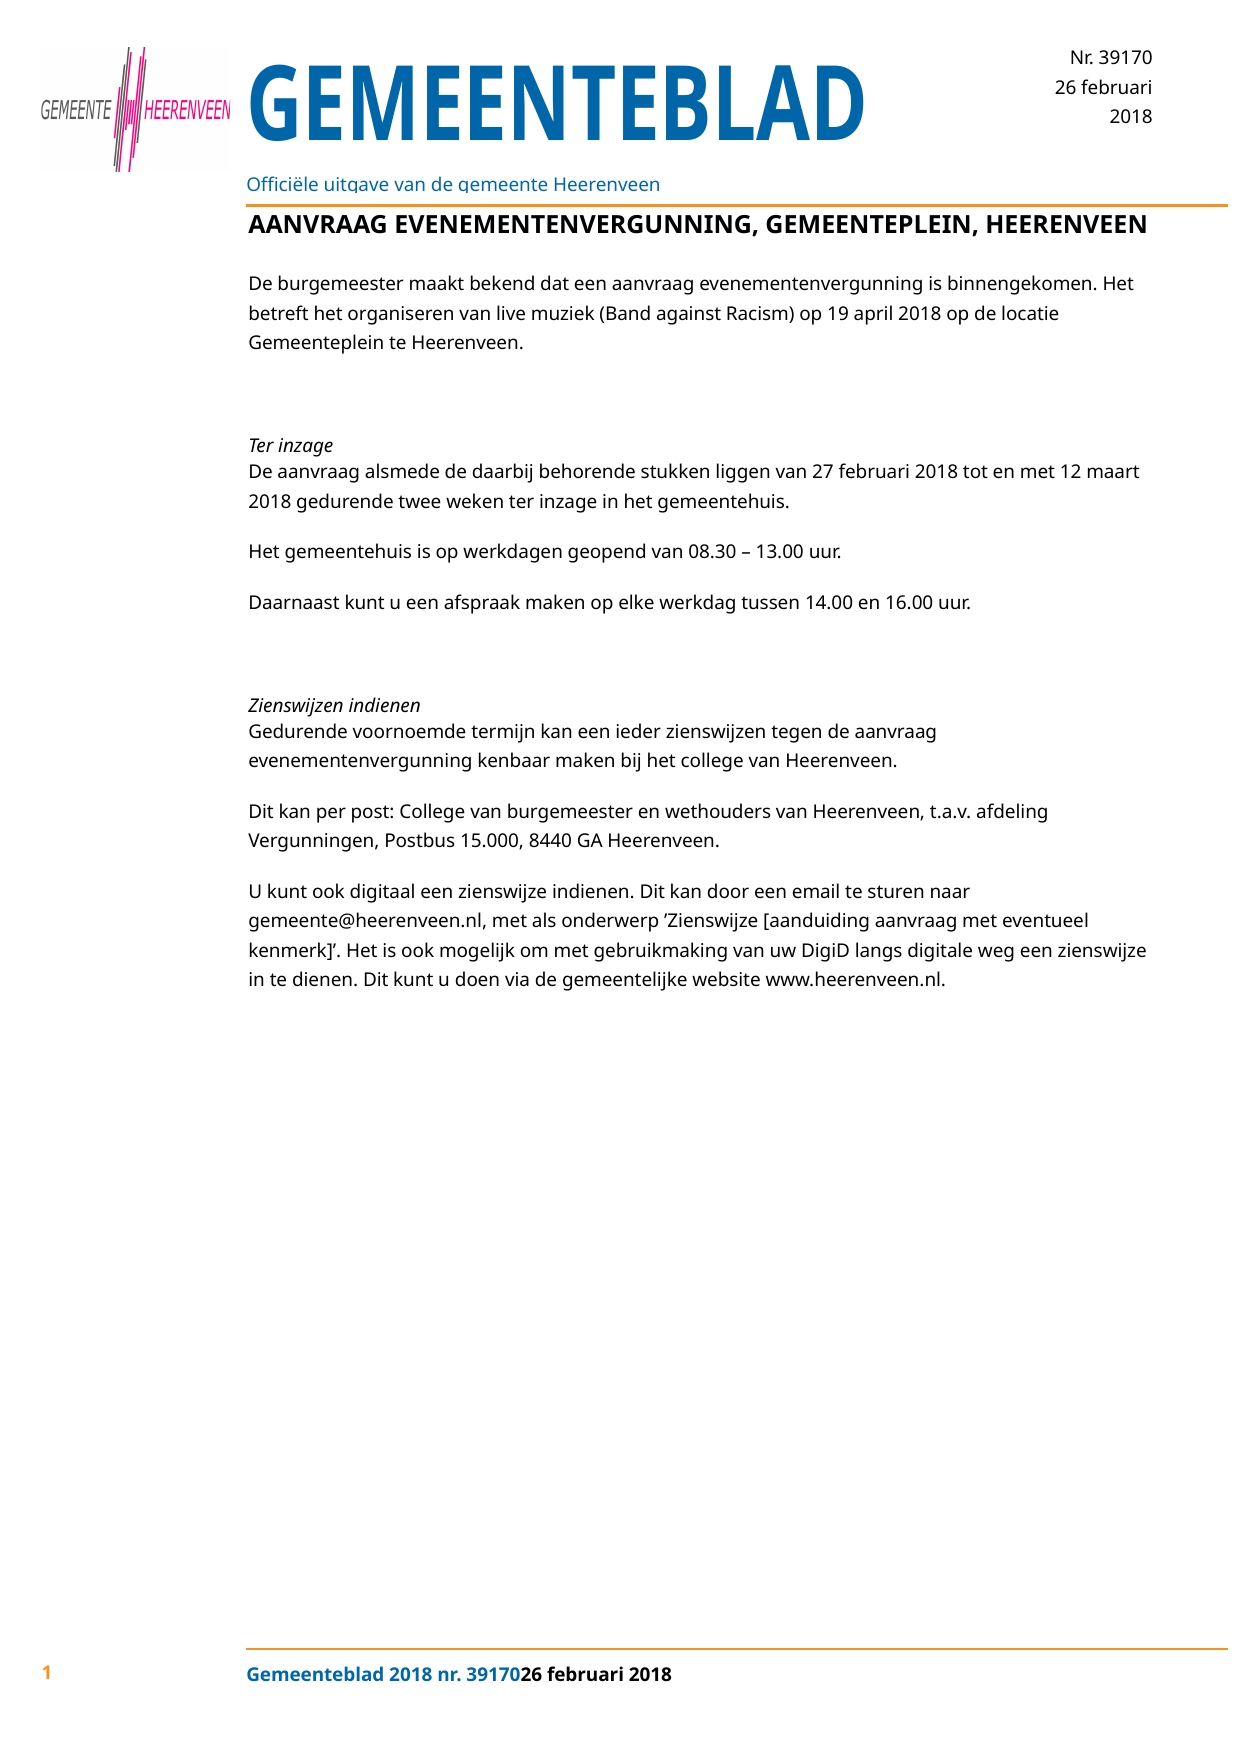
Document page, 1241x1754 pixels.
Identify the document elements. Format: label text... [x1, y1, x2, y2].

text Ter inzage [248, 433, 1152, 458]
picture [41, 47, 231, 172]
text AANVRAAG EVENEMENTENVERGUNNING, GEMEENTEPLEIN, HEERENVEEN [248, 207, 1152, 241]
text Het gemeentehuis is op werkdagen geopend van 08.30 – 13.00 uur. [248, 538, 1152, 564]
text Daarnaast kunt u een afspraak maken op elke werkdag tussen 14.00 en 16.00 uur. [248, 589, 1152, 614]
text Dit kan per post: College van burgemeester en wethouders van Heerenveen, t.a.v. afdeling Vergunningen, Postbus 15.000, 8440 GA Heerenveen. [248, 798, 1152, 853]
text Zienswijzen indienen [248, 692, 1152, 718]
text De aanvraag alsmede de daarbij behorende stukken liggen van 27 februari 2018 tot en met 12 maart 2018 gedurende twee weken ter inzage in het gemeentehuis. [248, 458, 1152, 514]
text Gedurende voornoemde termijn kan een ieder zienswijzen tegen de aanvraag evenementenvergunning kenbaar maken bij het college van Heerenveen. [248, 718, 1152, 773]
text U kunt ook digitaal een zienswijze indienen. Dit kan door een email te sturen naar gemeente@heerenveen.nl, met als onderwerp ’Zienswijze [aanduiding aanvraag met eventueel kenmerk]’. Het is ook mogelijk om met gebruikmaking van uw DigiD langs digitale weg een zienswijze in te dienen. Dit kunt u doen via de gemeentelijke website www.heerenveen.nl. [248, 878, 1152, 992]
text De burgemeester maakt bekend dat een aanvraag evenementenvergunning is binnengekomen. Het betreft het organiseren van live muziek (Band against Racism) op 19 april 2018 op de locatie Gemeenteplein te Heerenveen. [248, 270, 1152, 355]
